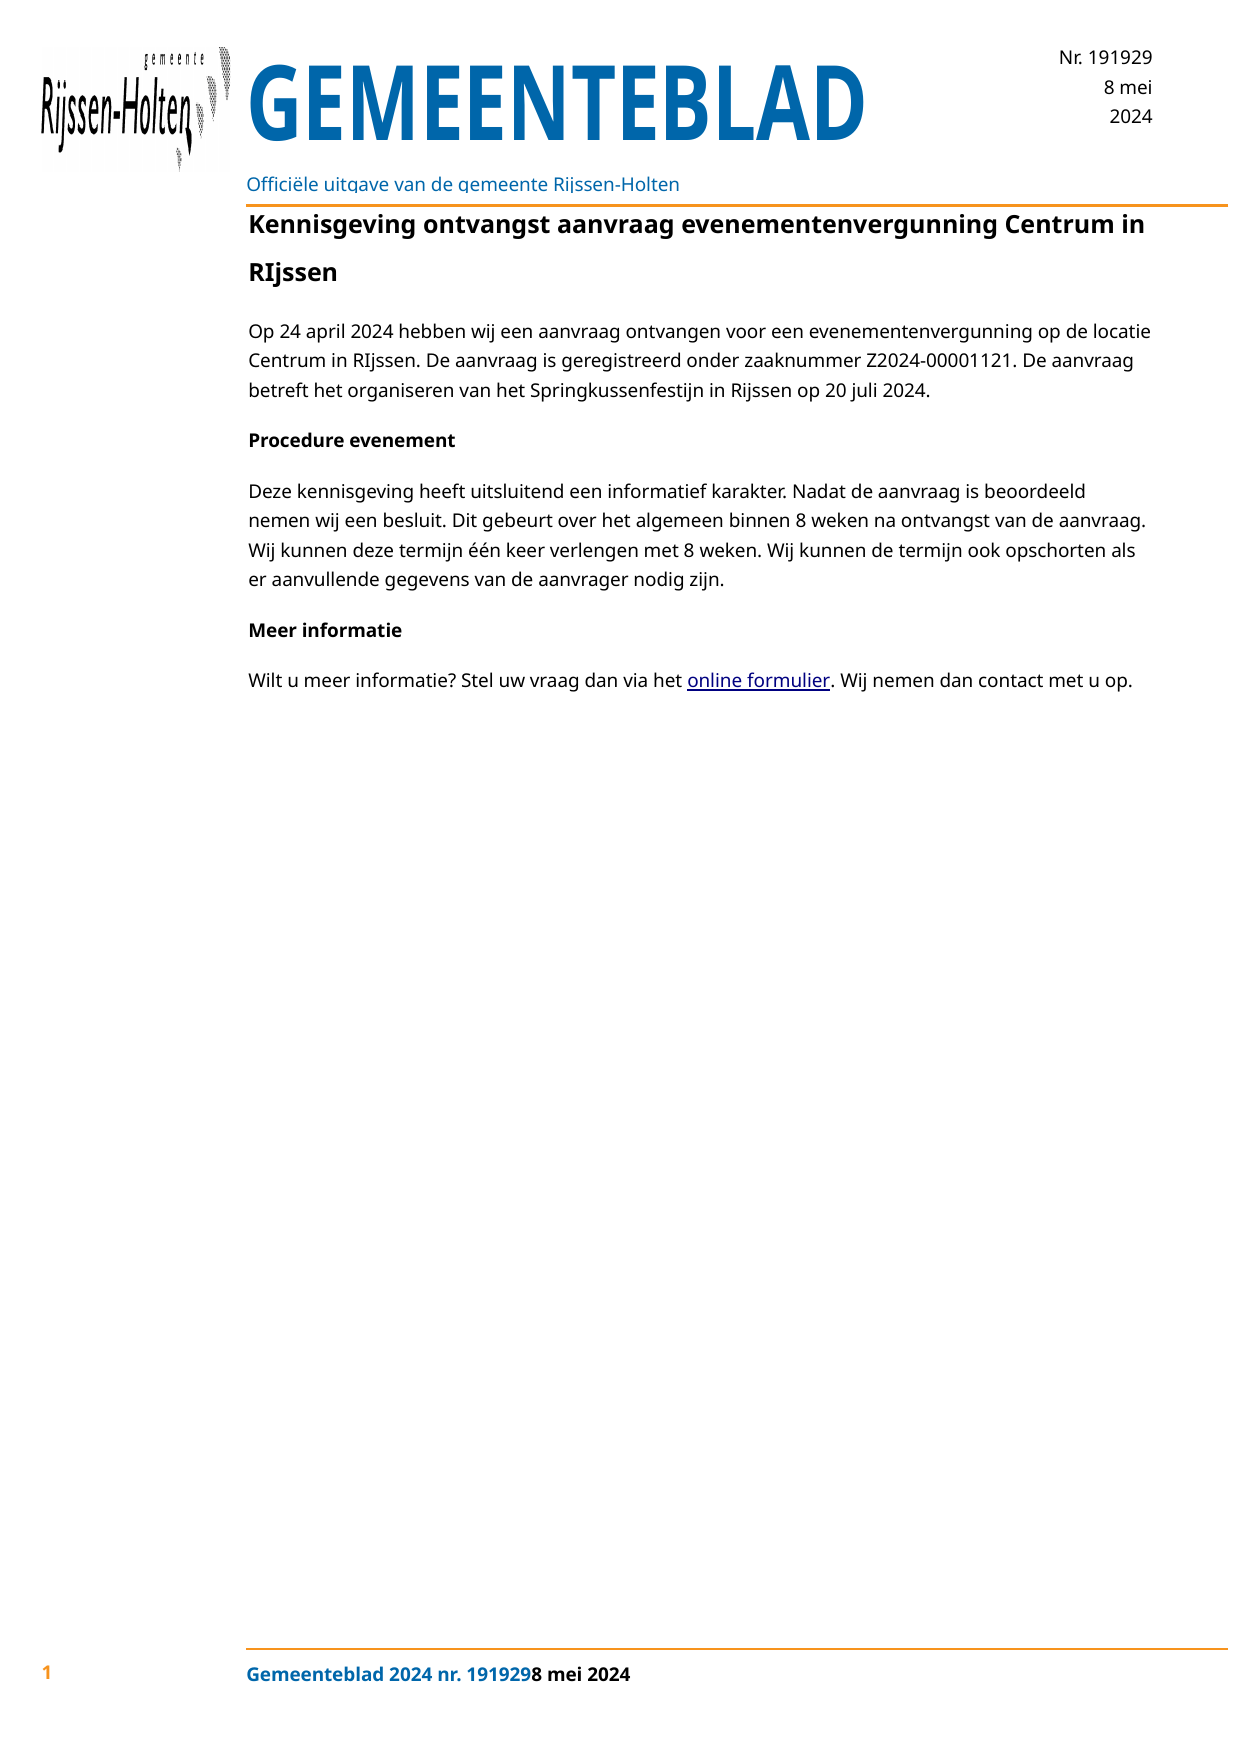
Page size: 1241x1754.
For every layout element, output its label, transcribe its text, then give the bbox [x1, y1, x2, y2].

text Kennisgeving ontvangst aanvraag evenementenvergunning Centrum in RIjssen [248, 207, 1152, 288]
text Wilt u meer informatie? Stel uw vraag dan via het online formulier. Wij nemen dan contact met u op. [248, 667, 1152, 693]
picture [41, 47, 231, 172]
text Meer informatie [248, 617, 1152, 643]
text Procedure evenement [248, 427, 1152, 453]
text Op 24 april 2024 hebben wij een aanvraag ontvangen voor een evenementenvergunning op de locatie Centrum in RIjssen. De aanvraag is geregistreerd onder zaaknummer Z2024-00001121. De aanvraag betreft het organiseren van het Springkussenfestijn in Rijssen op 20 juli 2024. [248, 318, 1152, 403]
text Deze kennisgeving heeft uitsluitend een informatief karakter. Nadat de aanvraag is beoordeeld nemen wij een besluit. Dit gebeurt over het algemeen binnen 8 weken na ontvangst van de aanvraag. Wij kunnen deze termijn één keer verlengen met 8 weken. Wij kunnen de termijn ook opschorten als er aanvullende gegevens van de aanvrager nodig zijn. [248, 478, 1152, 592]
